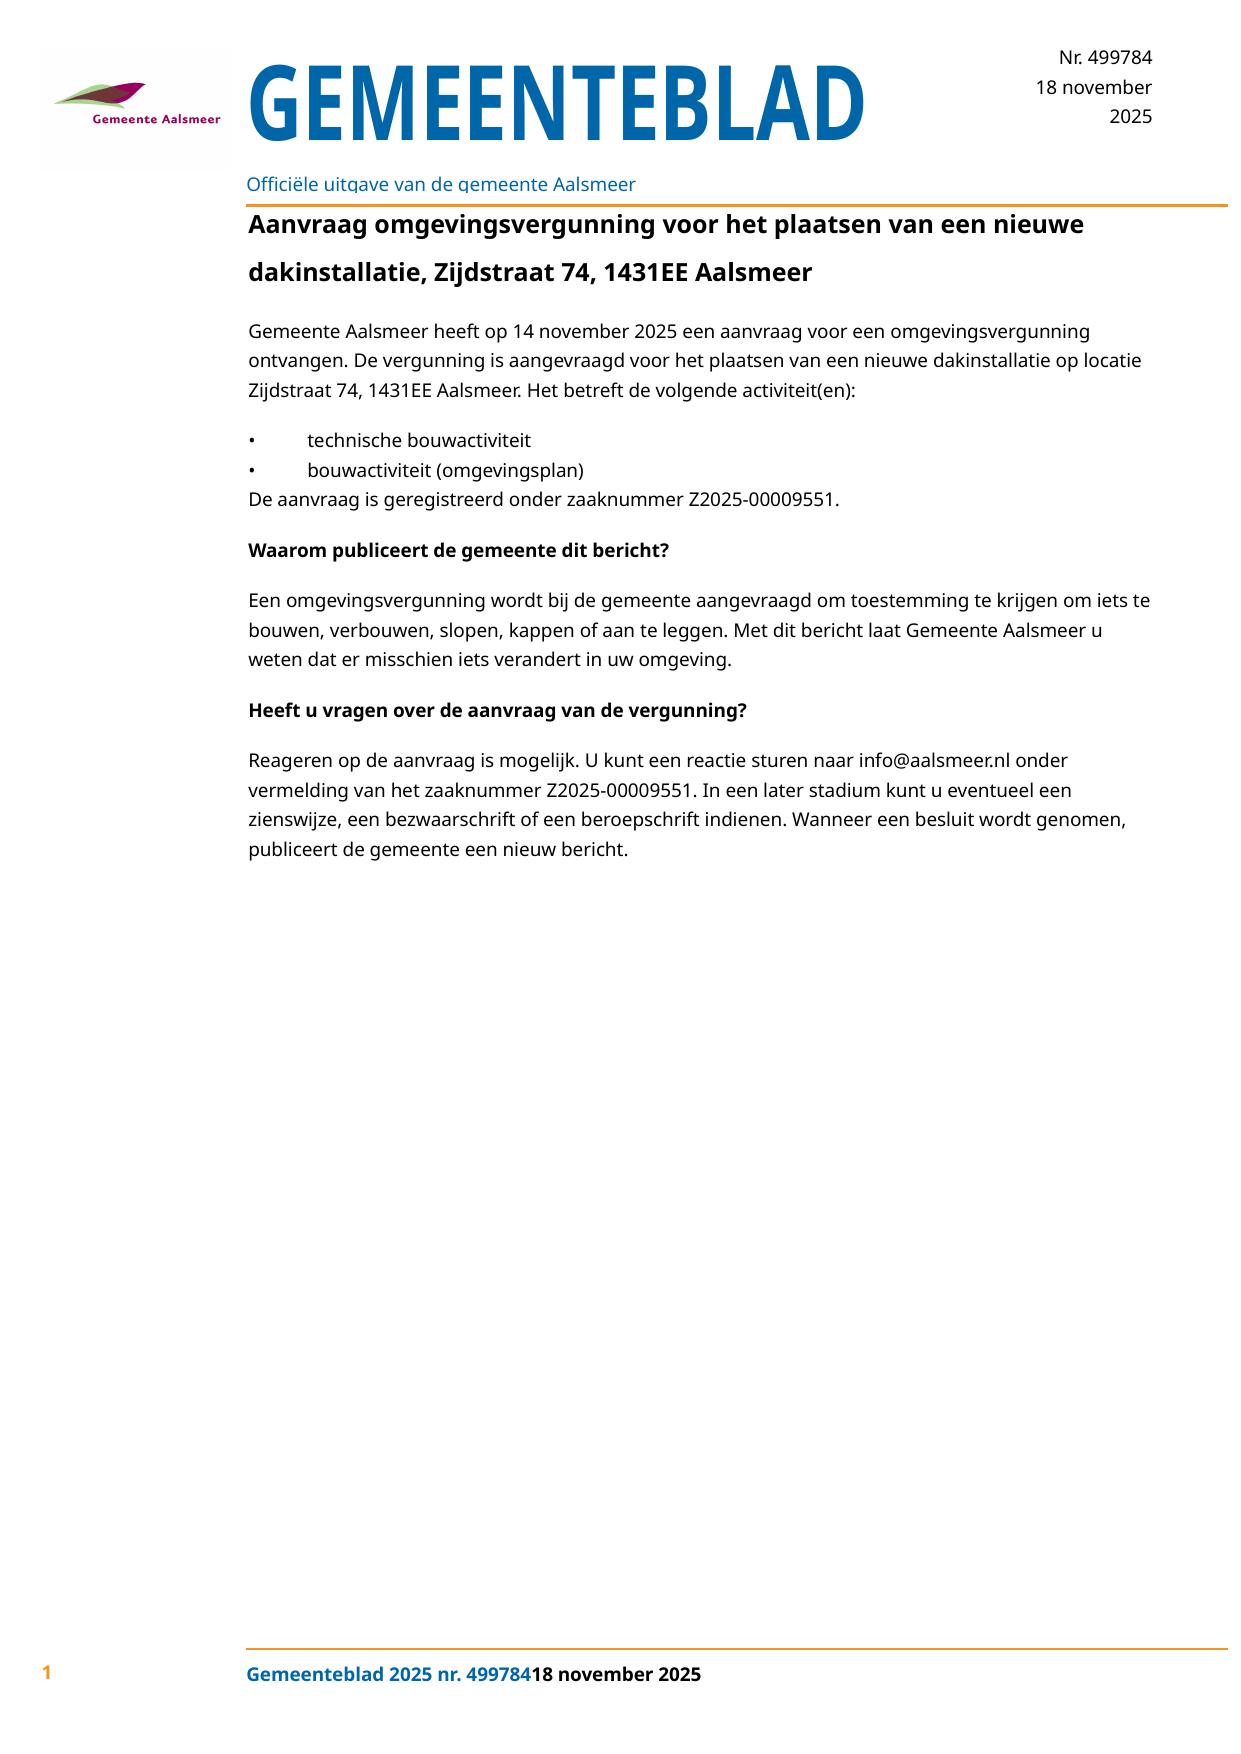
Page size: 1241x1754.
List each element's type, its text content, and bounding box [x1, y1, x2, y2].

list bouwactiviteit (omgevingsplan) [248, 457, 1152, 483]
text Reageren op de aanvraag is mogelijk. U kunt een reactie sturen naar info@aalsmeer.nl onder vermelding van het zaaknummer Z2025-00009551. In een later stadium kunt u eventueel een zienswijze, een bezwaarschrift of een beroepschrift indienen. Wanneer een besluit wordt genomen, publiceert de gemeente een nieuw bericht. [248, 747, 1152, 862]
text Heeft u vragen over de aanvraag van de vergunning? [248, 697, 1152, 723]
text Een omgevingsvergunning wordt bij de gemeente aangevraagd om toestemming te krijgen om iets te bouwen, verbouwen, slopen, kappen of aan te leggen. Met dit bericht laat Gemeente Aalsmeer u weten dat er misschien iets verandert in uw omgeving. [248, 587, 1152, 672]
text Gemeente Aalsmeer heeft op 14 november 2025 een aanvraag voor een omgevingsvergunning ontvangen. De vergunning is aangevraagd voor het plaatsen van een nieuwe dakinstallatie op locatie Zijdstraat 74, 1431EE Aalsmeer. Het betreft de volgende activiteit(en): [248, 318, 1152, 403]
text De aanvraag is geregistreerd onder zaaknummer Z2025-00009551. [248, 487, 1152, 512]
picture [41, 47, 231, 172]
list technische bouwactiviteit [248, 427, 1152, 453]
text Aanvraag omgevingsvergunning voor het plaatsen van een nieuwe dakinstallatie, Zijdstraat 74, 1431EE Aalsmeer [248, 207, 1152, 288]
text Waarom publiceert de gemeente dit bericht? [248, 537, 1152, 563]
